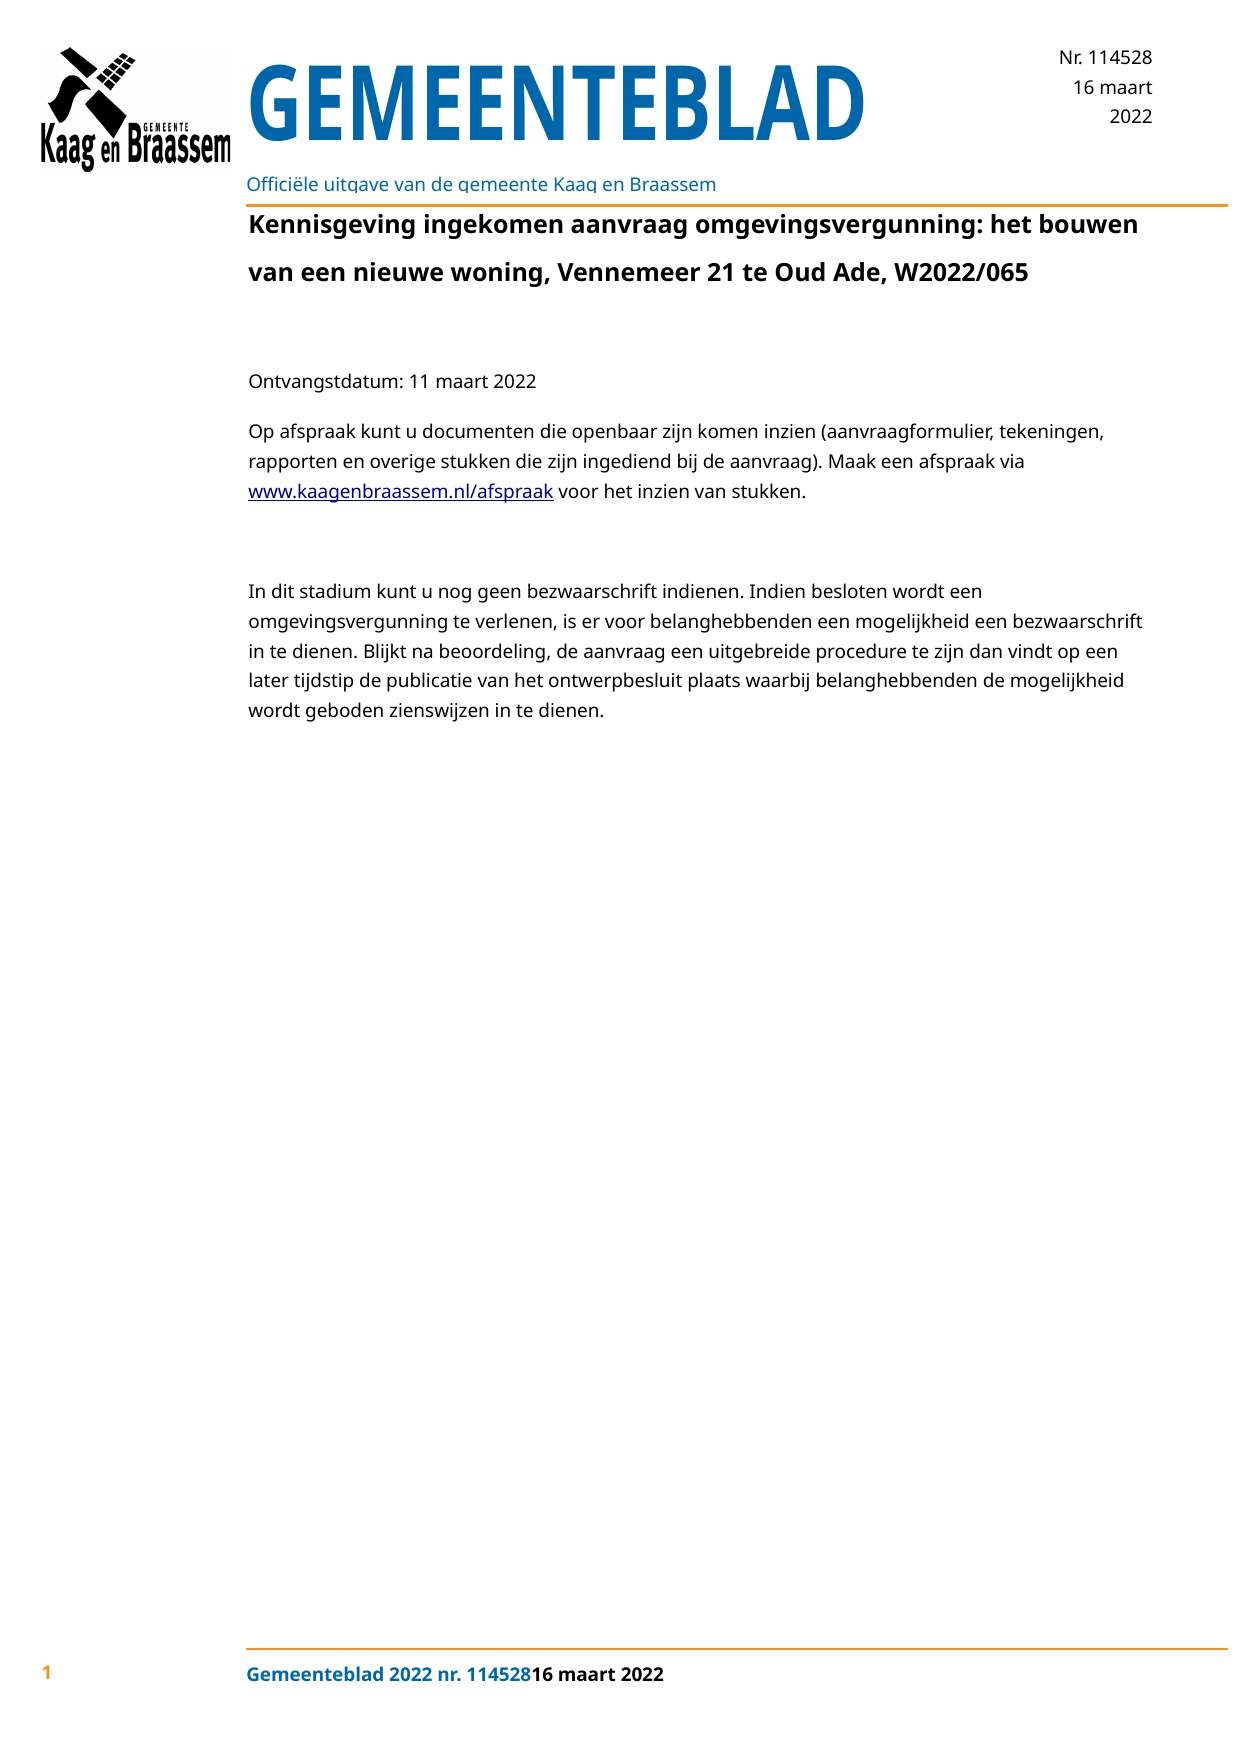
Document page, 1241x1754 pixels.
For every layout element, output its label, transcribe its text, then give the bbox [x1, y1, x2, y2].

text In dit stadium kunt u nog geen bezwaarschrift indienen. Indien besloten wordt een omgevingsvergunning te verlenen, is er voor belanghebbenden een mogelijkheid een bezwaarschrift in te dienen. Blijkt na beoordeling, de aanvraag een uitgebreide procedure te zijn dan vindt op een later tijdstip de publicatie van het ontwerpbesluit plaats waarbij belanghebbenden de mogelijkheid wordt geboden zienswijzen in te dienen. [248, 579, 1152, 723]
text Ontvangstdatum: 11 maart 2022 [248, 368, 1152, 394]
text Kennisgeving ingekomen aanvraag omgevingsvergunning: het bouwen van een nieuwe woning, Vennemeer 21 te Oud Ade, W2022/065 [248, 207, 1152, 288]
picture [41, 47, 231, 172]
text Op afspraak kunt u documenten die openbaar zijn komen inzien (aanvraagformulier, tekeningen, rapporten en overige stukken die zijn ingediend bij de aanvraag). Maak een afspraak via www.kaagenbraassem.nl/afspraak voor het inzien van stukken. [248, 419, 1152, 504]
